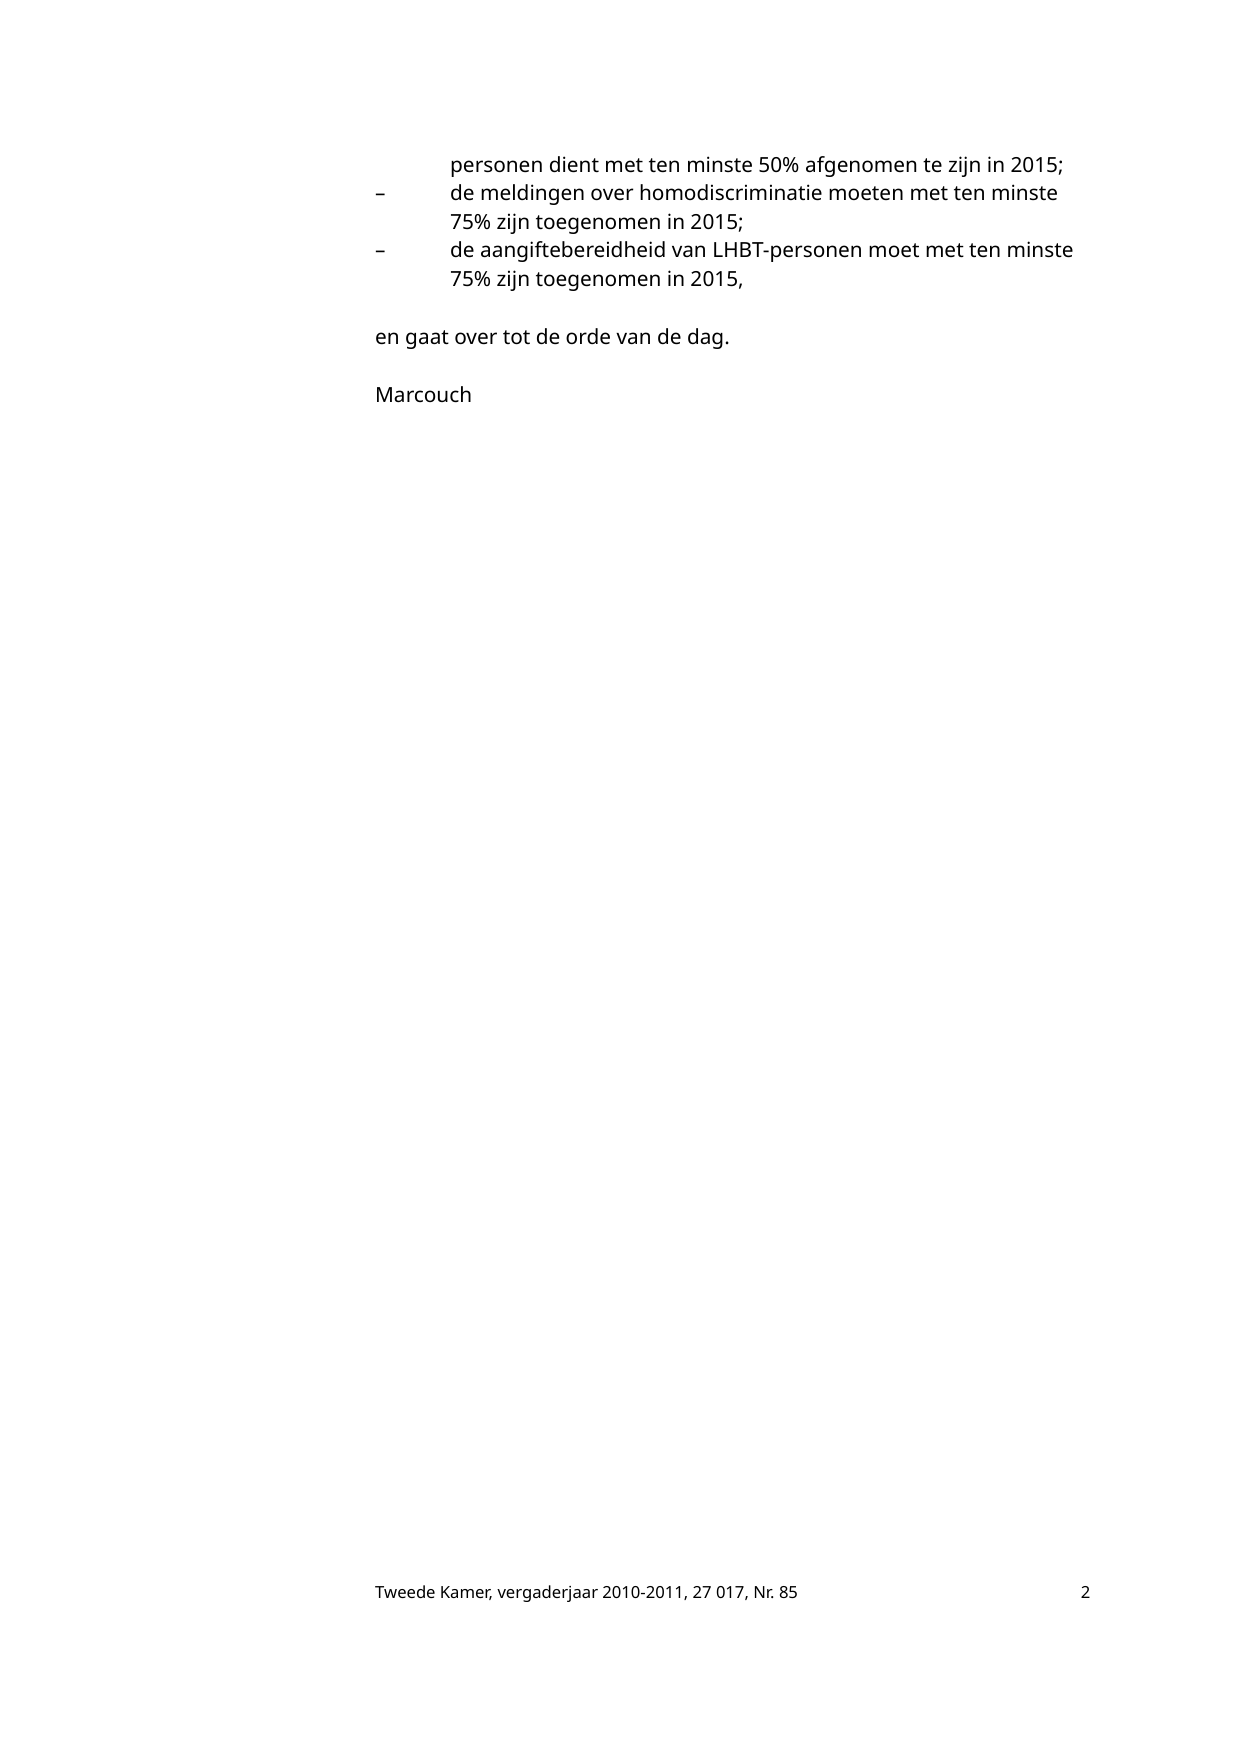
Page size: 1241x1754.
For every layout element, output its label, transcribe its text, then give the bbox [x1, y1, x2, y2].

text en gaat over tot de orde van de dag. [375, 322, 1090, 351]
list de aangiftebereidheid van LHBT-personen moet met ten minste 75% zijn toegenomen in 2015, [375, 235, 1090, 292]
list de meldingen over homodiscriminatie moeten met ten minste 75% zijn toegenomen in 2015; [375, 178, 1090, 235]
text Marcouch [375, 381, 1090, 409]
list personen dient met ten minste 50% afgenomen te zijn in 2015; [375, 150, 1090, 178]
